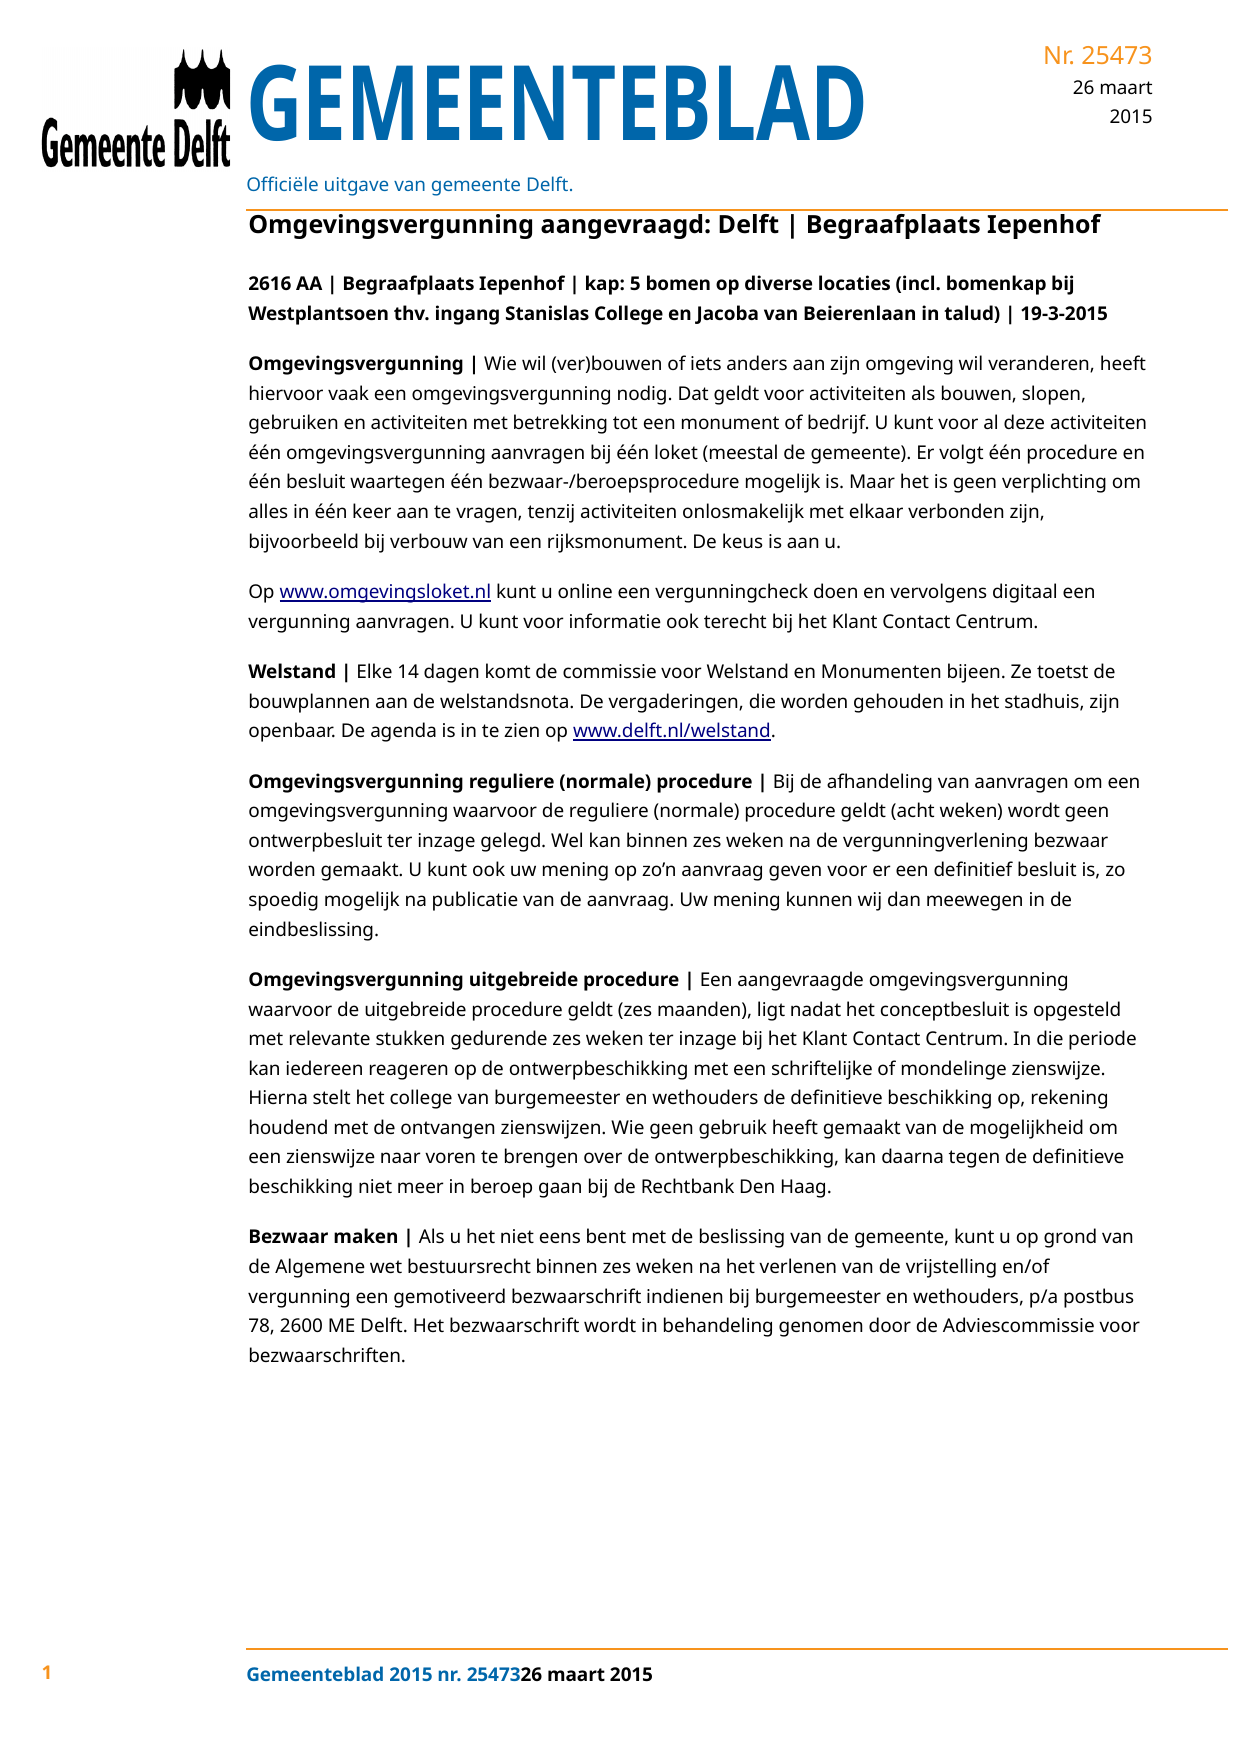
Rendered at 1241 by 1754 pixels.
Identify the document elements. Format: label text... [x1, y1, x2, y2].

text Bezwaar maken | Als u het niet eens bent met de beslissing van de gemeente, kunt u op grond van de Algemene wet bestuursrecht binnen zes weken na het verlenen van de vrijstelling en/of vergunning een gemotiveerd bezwaarschrift indienen bij burgemeester en wethouders, p/a postbus 78, 2600 ME Delft. Het bezwaarschrift wordt in behandeling genomen door de Adviescommissie voor bezwaarschriften. [248, 1224, 1152, 1368]
text Op www.omgevingsloket.nl kunt u online een vergunningcheck doen en vervolgens digitaal een vergunning aanvragen. U kunt voor informatie ook terecht bij het Klant Contact Centrum. [248, 578, 1152, 633]
text Omgevingsvergunning aangevraagd: Delft | Begraafplaats Iepenhof [248, 211, 1152, 241]
text 2616 AA | Begraafplaats Iepenhof | kap: 5 bomen op diverse locaties (incl. bomenkap bij Westplantsoen thv. ingang Stanislas College en Jacoba van Beierenlaan in talud) | 19-3-2015 [248, 270, 1152, 326]
text Welstand | Elke 14 dagen komt de commissie voor Welstand en Monumenten bijeen. Ze toetst de bouwplannen aan de welstandsnota. De vergaderingen, die worden gehouden in het stadhuis, zijn openbaar. De agenda is in te zien op www.delft.nl/welstand. [248, 658, 1152, 743]
picture [41, 47, 231, 172]
text Omgevingsvergunning reguliere (normale) procedure | Bij de afhandeling van aanvragen om een omgevingsvergunning waarvoor de reguliere (normale) procedure geldt (acht weken) wordt geen ontwerpbesluit ter inzage gelegd. Wel kan binnen zes weken na de vergunningverlening bezwaar worden gemaakt. U kunt ook uw mening op zo’n aanvraag geven voor er een definitief besluit is, zo spoedig mogelijk na publicatie van de aanvraag. Uw mening kunnen wij dan meewegen in de eindbeslissing. [248, 768, 1152, 941]
text Omgevingsvergunning | Wie wil (ver)bouwen of iets anders aan zijn omgeving wil veranderen, heeft hiervoor vaak een omgevingsvergunning nodig. Dat geldt voor activiteiten als bouwen, slopen, gebruiken en activiteiten met betrekking tot een monument of bedrijf. U kunt voor al deze activiteiten één omgevingsvergunning aanvragen bij één loket (meestal de gemeente). Er volgt één procedure en één besluit waartegen één bezwaar-/beroepsprocedure mogelijk is. Maar het is geen verplichting om alles in één keer aan te vragen, tenzij activiteiten onlosmakelijk met elkaar verbonden zijn, bijvoorbeeld bij verbouw van een rijksmonument. De keus is aan u. [248, 350, 1152, 553]
text Omgevingsvergunning uitgebreide procedure | Een aangevraagde omgevingsvergunning waarvoor de uitgebreide procedure geldt (zes maanden), ligt nadat het conceptbesluit is opgesteld met relevante stukken gedurende zes weken ter inzage bij het Klant Contact Centrum. In die periode kan iedereen reageren op de ontwerpbeschikking met een schriftelijke of mondelinge zienswijze. Hierna stelt het college van burgemeester en wethouders de definitieve beschikking op, rekening houdend met de ontvangen zienswijzen. Wie geen gebruik heeft gemaakt van de mogelijkheid om een zienswijze naar voren te brengen over de ontwerpbeschikking, kan daarna tegen de definitieve beschikking niet meer in beroep gaan bij de Rechtbank Den Haag. [248, 966, 1152, 1199]
